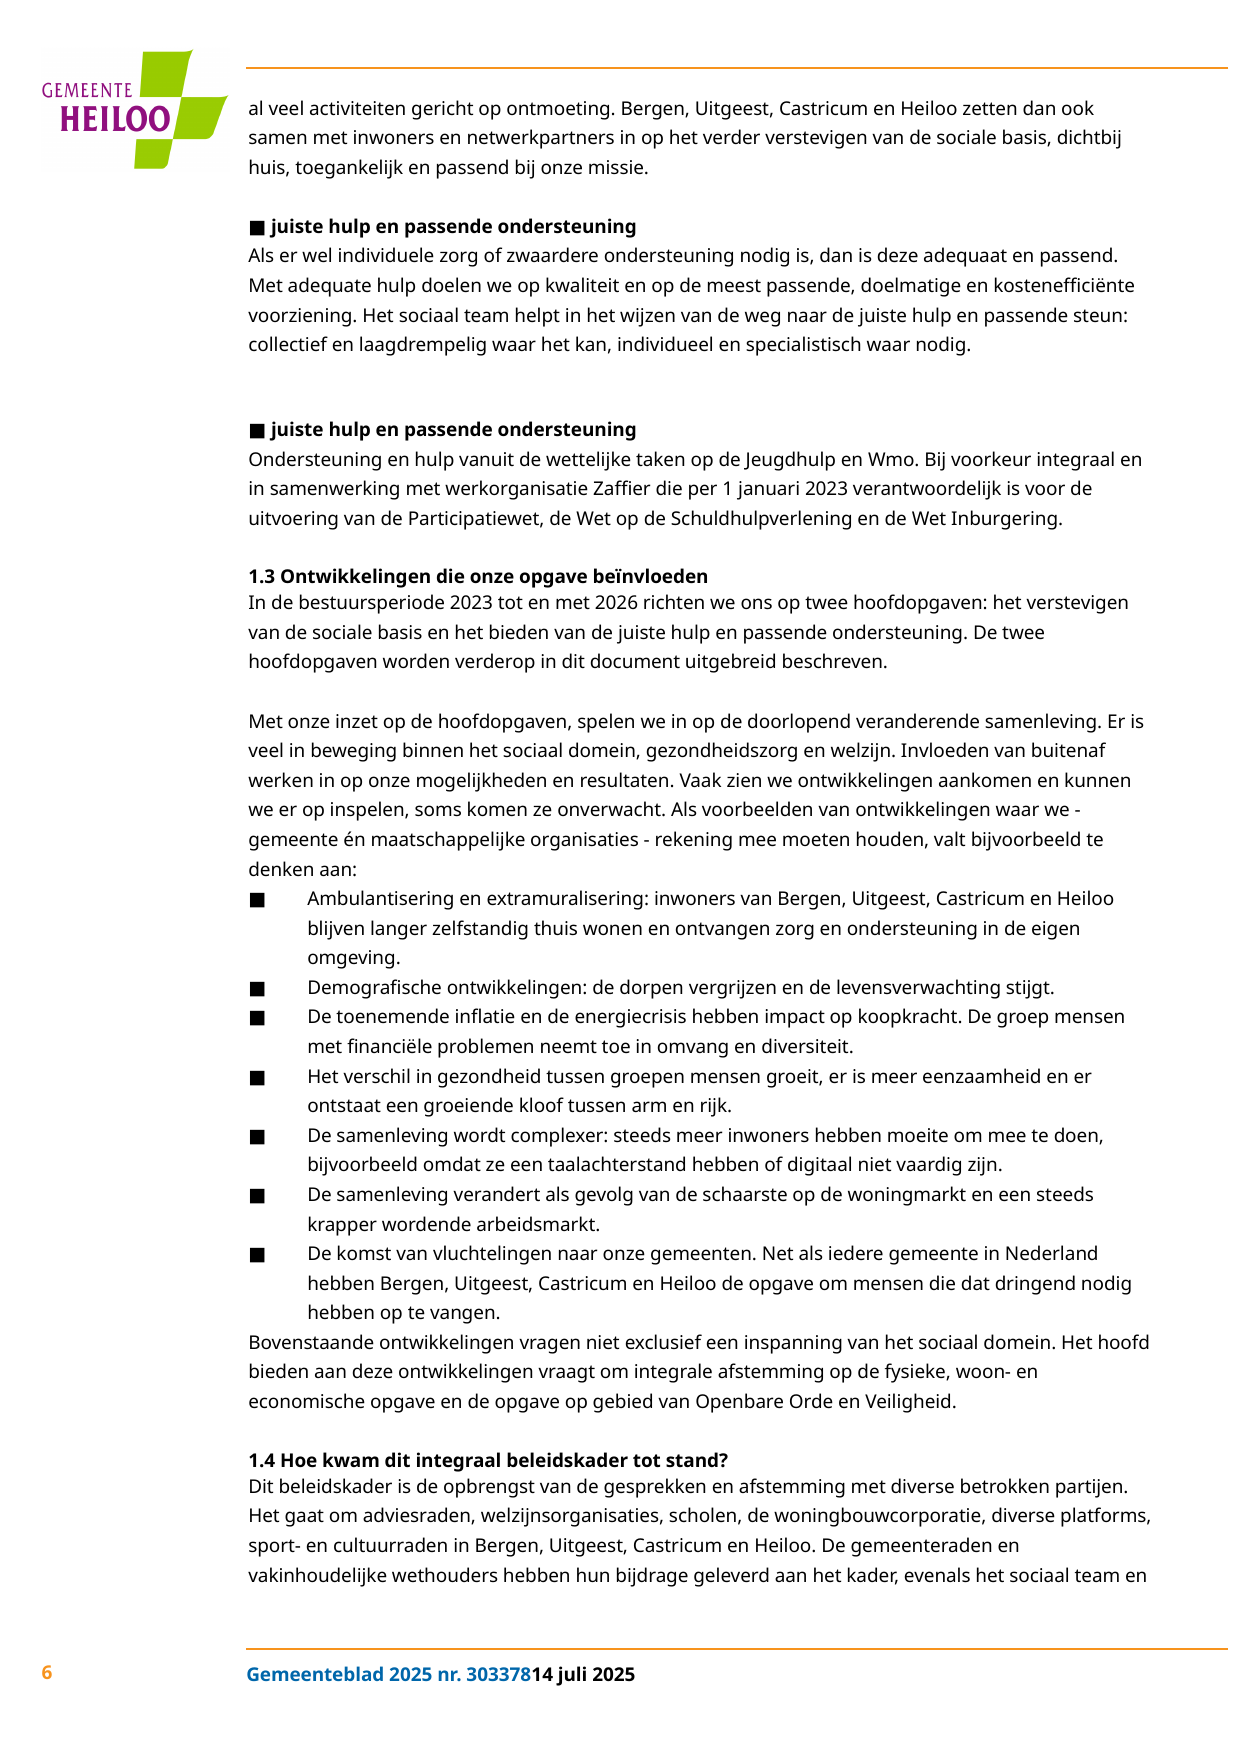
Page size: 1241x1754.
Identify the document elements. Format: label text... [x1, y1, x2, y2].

text 1.4 Hoe kwam dit integraal beleidskader tot stand? [248, 1447, 1152, 1473]
text Als er wel individuele zorg of zwaardere ondersteuning nodig is, dan is deze adequaat en passend. Met adequate hulp doelen we op kwaliteit en op de meest passende, doelmatige en kostenefficiënte voorziening. Het sociaal team helpt in het wijzen van de weg naar de juiste hulp en passende steun: collectief en laagdrempelig waar het kan, individueel en specialistisch waar nodig. [248, 243, 1152, 357]
text In de bestuursperiode 2023 tot en met 2026 richten we ons op twee hoofdopgaven: het verstevigen van de sociale basis en het bieden van de juiste hulp en passende ondersteuning. De twee hoofdopgaven worden verderop in dit document uitgebreid beschreven. [248, 589, 1152, 674]
text Dit beleidskader is de opbrengst van de gesprekken en afstemming met diverse betrokken partijen. Het gaat om adviesraden, welzijnsorganisaties, scholen, de woningbouwcorporatie, diverse platforms, sport- en cultuurraden in Bergen, Uitgeest, Castricum en Heiloo. De gemeenteraden en vakinhoudelijke wethouders hebben hun bijdrage geleverd aan het kader, evenals het sociaal team en [248, 1473, 1152, 1588]
list De toenemende inflatie en de energiecrisis hebben impact op koopkracht. De groep mensen met financiële problemen neemt toe in omvang en diversiteit. [248, 1004, 1152, 1059]
list De samenleving wordt complexer: steeds meer inwoners hebben moeite om mee te doen, bijvoorbeeld omdat ze een taalachterstand hebben of digitaal niet vaardig zijn. [248, 1122, 1152, 1177]
list Ambulantisering en extramuralisering: inwoners van Bergen, Uitgeest, Castricum en Heiloo blijven langer zelfstandig thuis wonen en ontvangen zorg en ondersteuning in de eigen omgeving. [248, 885, 1152, 970]
table_cell ■ juiste hulp en passende ondersteuning Ondersteuning en hulp vanuit de wettelijke taken op de Jeugdhulp en Wmo. Bij voorkeur integraal en in samenwerking met werkorganisatie Zaffier die per 1 januari 2023 verantwoordelijk is voor de uitvoering van de Participatiewet, de Wet op de Schuldhulpverlening en de Wet Inburgering. [248, 416, 1152, 531]
text Met onze inzet op de hoofdopgaven, spelen we in op de doorlopend veranderende samenleving. Er is veel in beweging binnen het sociaal domein, gezondheidszorg en welzijn. Invloeden van buitenaf werken in op onze mogelijkheden en resultaten. Vaak zien we ontwikkelingen aankomen en kunnen we er op inspelen, soms komen ze onverwacht. Als voorbeelden van ontwikkelingen waar we - gemeente én maatschappelijke organisaties - rekening mee moeten houden, valt bijvoorbeeld te denken aan: [248, 708, 1152, 881]
list De komst van vluchtelingen naar onze gemeenten. Net als iedere gemeente in Nederland hebben Bergen, Uitgeest, Castricum en Heiloo de opgave om mensen die dat dringend nodig hebben op te vangen. [248, 1240, 1152, 1325]
list Het verschil in gezondheid tussen groepen mensen groeit, er is meer eenzaamheid en er ontstaat een groeiende kloof tussen arm en rijk. [248, 1063, 1152, 1118]
table_header [248, 391, 1152, 416]
list Demografische ontwikkelingen: de dorpen vergrijzen en de levensverwachting stijgt. [248, 974, 1152, 1000]
text al veel activiteiten gericht op ontmoeting. Bergen, Uitgeest, Castricum en Heiloo zetten dan ook samen met inwoners en netwerkpartners in op het verder verstevigen van de sociale basis, dichtbij huis, toegankelijk en passend bij onze missie. [248, 95, 1152, 180]
list De samenleving verandert als gevolg van de schaarste op de woningmarkt en een steeds krapper wordende arbeidsmarkt. [248, 1181, 1152, 1236]
text 1.3 Ontwikkelingen die onze opgave beïnvloeden [248, 564, 1152, 589]
picture [41, 47, 231, 172]
text Bovenstaande ontwikkelingen vragen niet exclusief een inspanning van het sociaal domein. Het hoofd bieden aan deze ontwikkelingen vraagt om integrale afstemming op de fysieke, woon- en economische opgave en de opgave op gebied van Openbare Orde en Veiligheid. [248, 1329, 1152, 1414]
text ■ juiste hulp en passende ondersteuning [248, 213, 1152, 239]
